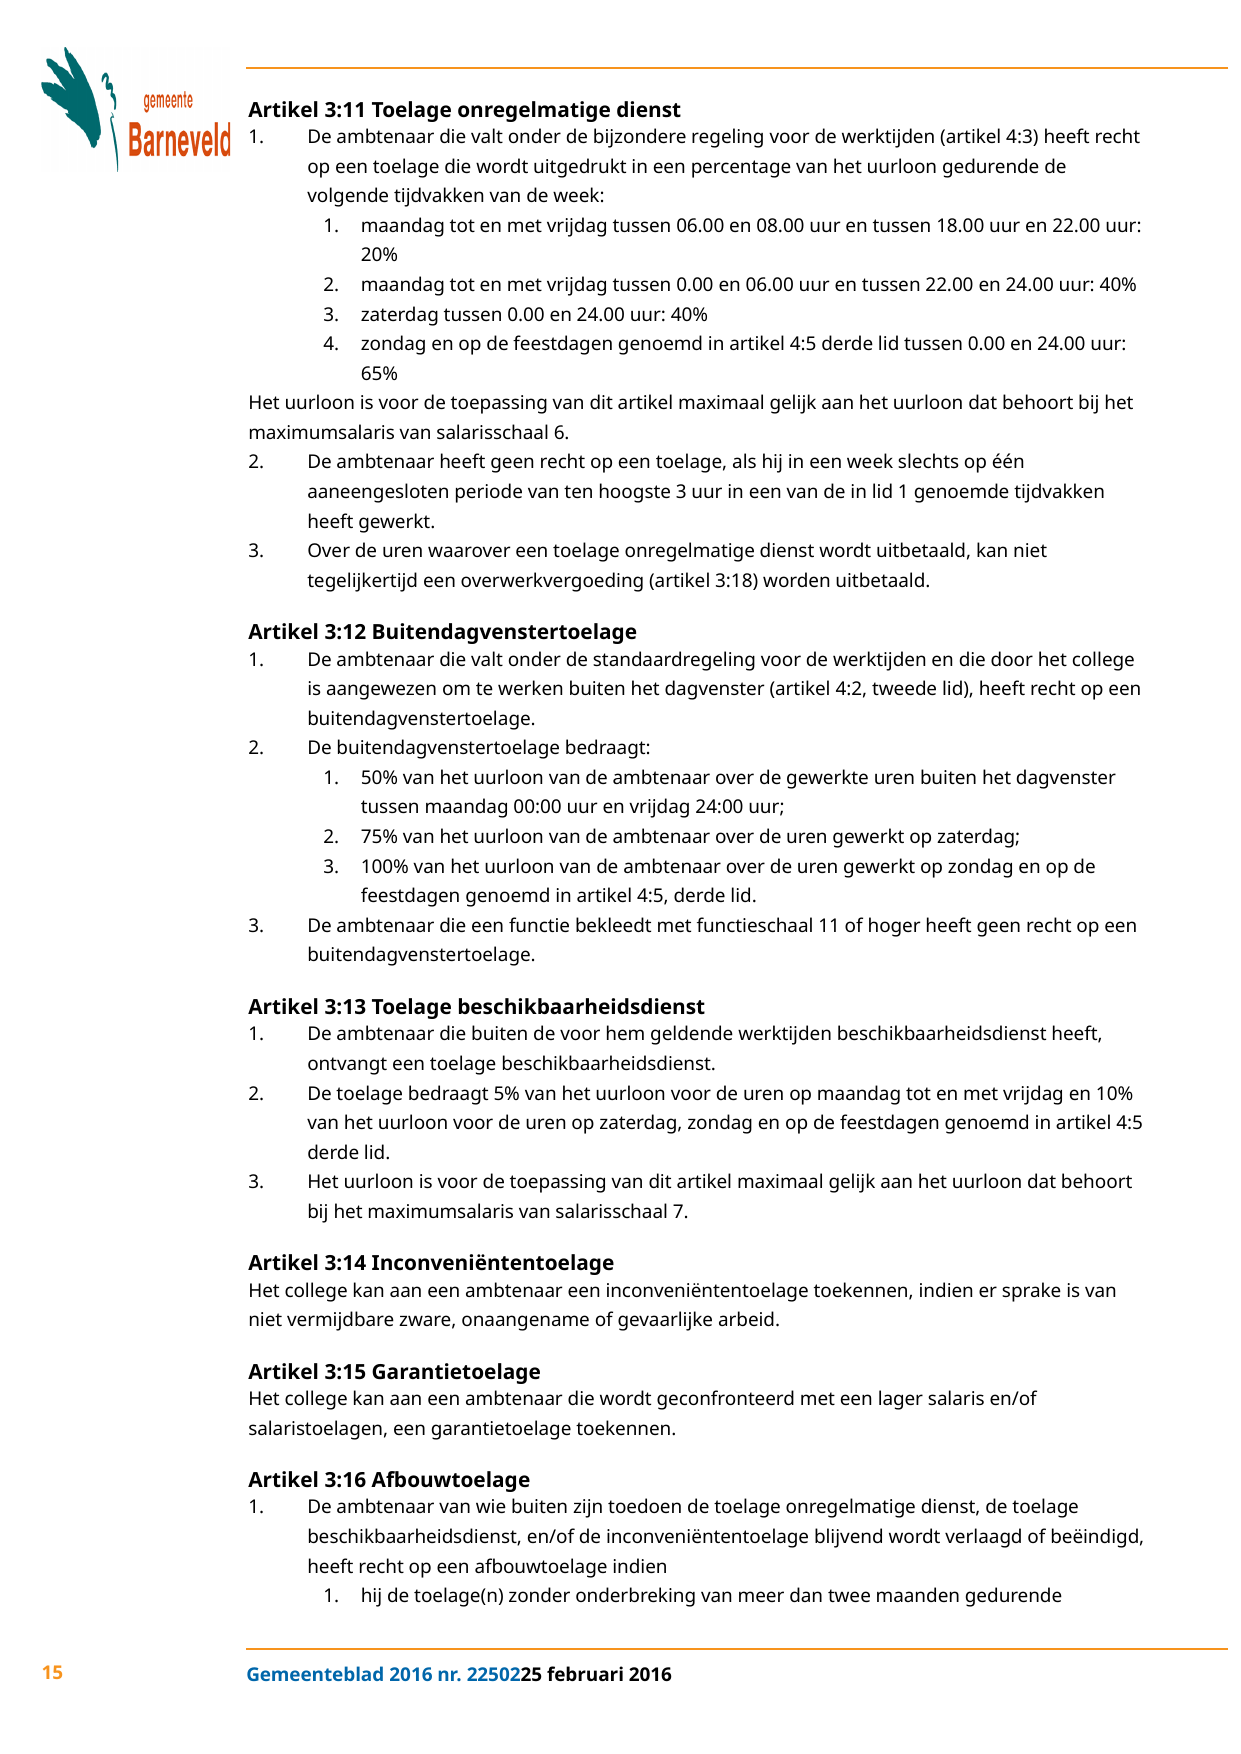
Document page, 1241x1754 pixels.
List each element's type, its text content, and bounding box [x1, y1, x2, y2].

text Artikel 3:16 Afbouwtoelage [248, 1465, 1152, 1494]
list De toelage bedraagt 5% van het uurloon voor de uren op maandag tot en met vrijdag en 10% van het uurloon voor de uren op zaterdag, zondag en op de feestdagen genoemd in artikel 4:5 derde lid. [248, 1080, 1152, 1164]
text Artikel 3:13 Toelage beschikbaarheidsdienst [248, 992, 1152, 1021]
text Het college kan aan een ambtenaar een inconveniëntentoelage toekennen, indien er sprake is van niet vermijdbare zware, onaangename of gevaarlijke arbeid. [248, 1277, 1152, 1332]
list De ambtenaar die valt onder de standaardregeling voor de werktijden en die door het college is aangewezen om te werken buiten het dagvenster (artikel 4:2, tweede lid), heeft recht op een buitendagvenstertoelage. [248, 646, 1152, 731]
text Het college kan aan een ambtenaar die wordt geconfronteerd met een lager salaris en/of salaristoelagen, een garantietoelage toekennen. [248, 1385, 1152, 1441]
list Over de uren waarover een toelage onregelmatige dienst wordt uitbetaald, kan niet tegelijkertijd een overwerkvergoeding (artikel 3:18) worden uitbetaald. [248, 537, 1152, 593]
list De ambtenaar die valt onder de bijzondere regeling voor de werktijden (artikel 4:3) heeft recht op een toelage die wordt uitgedrukt in een percentage van het uurloon gedurende de volgende tijdvakken van de week: [248, 123, 1152, 208]
list De ambtenaar heeft geen recht op een toelage, als hij in een week slechts op één aaneengesloten periode van ten hoogste 3 uur in een van de in lid 1 genoemde tijdvakken heeft gewerkt. [248, 449, 1152, 533]
list hij de toelage(n) zonder onderbreking van meer dan twee maanden gedurende [323, 1582, 1152, 1608]
list 50% van het uurloon van de ambtenaar over de gewerkte uren buiten het dagvenster tussen maandag 00:00 uur en vrijdag 24:00 uur; [323, 764, 1152, 819]
list maandag tot en met vrijdag tussen 06.00 en 08.00 uur en tussen 18.00 uur en 22.00 uur: 20% [323, 212, 1152, 267]
text Artikel 3:14 Inconveniëntentoelage [248, 1248, 1152, 1277]
text Het uurloon is voor de toepassing van dit artikel maximaal gelijk aan het uurloon dat behoort bij het maximumsalaris van salarisschaal 6. [248, 389, 1152, 445]
list maandag tot en met vrijdag tussen 0.00 en 06.00 uur en tussen 22.00 en 24.00 uur: 40% [323, 271, 1152, 297]
list De buitendagvenstertoelage bedraagt: [248, 734, 1152, 760]
list 75% van het uurloon van de ambtenaar over de uren gewerkt op zaterdag; [323, 823, 1152, 849]
text Artikel 3:12 Buitendagvenstertoelage [248, 617, 1152, 646]
list zaterdag tussen 0.00 en 24.00 uur: 40% [323, 301, 1152, 326]
list De ambtenaar die een functie bekleedt met functieschaal 11 of hoger heeft geen recht op een buitendagvenstertoelage. [248, 912, 1152, 967]
list De ambtenaar die buiten de voor hem geldende werktijden beschikbaarheidsdienst heeft, ontvangt een toelage beschikbaarheidsdienst. [248, 1021, 1152, 1076]
list De ambtenaar van wie buiten zijn toedoen de toelage onregelmatige dienst, de toelage beschikbaarheidsdienst, en/of de inconveniëntentoelage blijvend wordt verlaagd of beëindigd, heeft recht op een afbouwtoelage indien [248, 1494, 1152, 1579]
list 100% van het uurloon van de ambtenaar over de uren gewerkt op zondag en op de feestdagen genoemd in artikel 4:5, derde lid. [323, 853, 1152, 908]
list Het uurloon is voor de toepassing van dit artikel maximaal gelijk aan het uurloon dat behoort bij het maximumsalaris van salarisschaal 7. [248, 1168, 1152, 1224]
picture [41, 47, 231, 172]
text Artikel 3:11 Toelage onregelmatige dienst [248, 95, 1152, 123]
text Artikel 3:15 Garantietoelage [248, 1357, 1152, 1385]
list zondag en op de feestdagen genoemd in artikel 4:5 derde lid tussen 0.00 en 24.00 uur: 65% [323, 330, 1152, 386]
